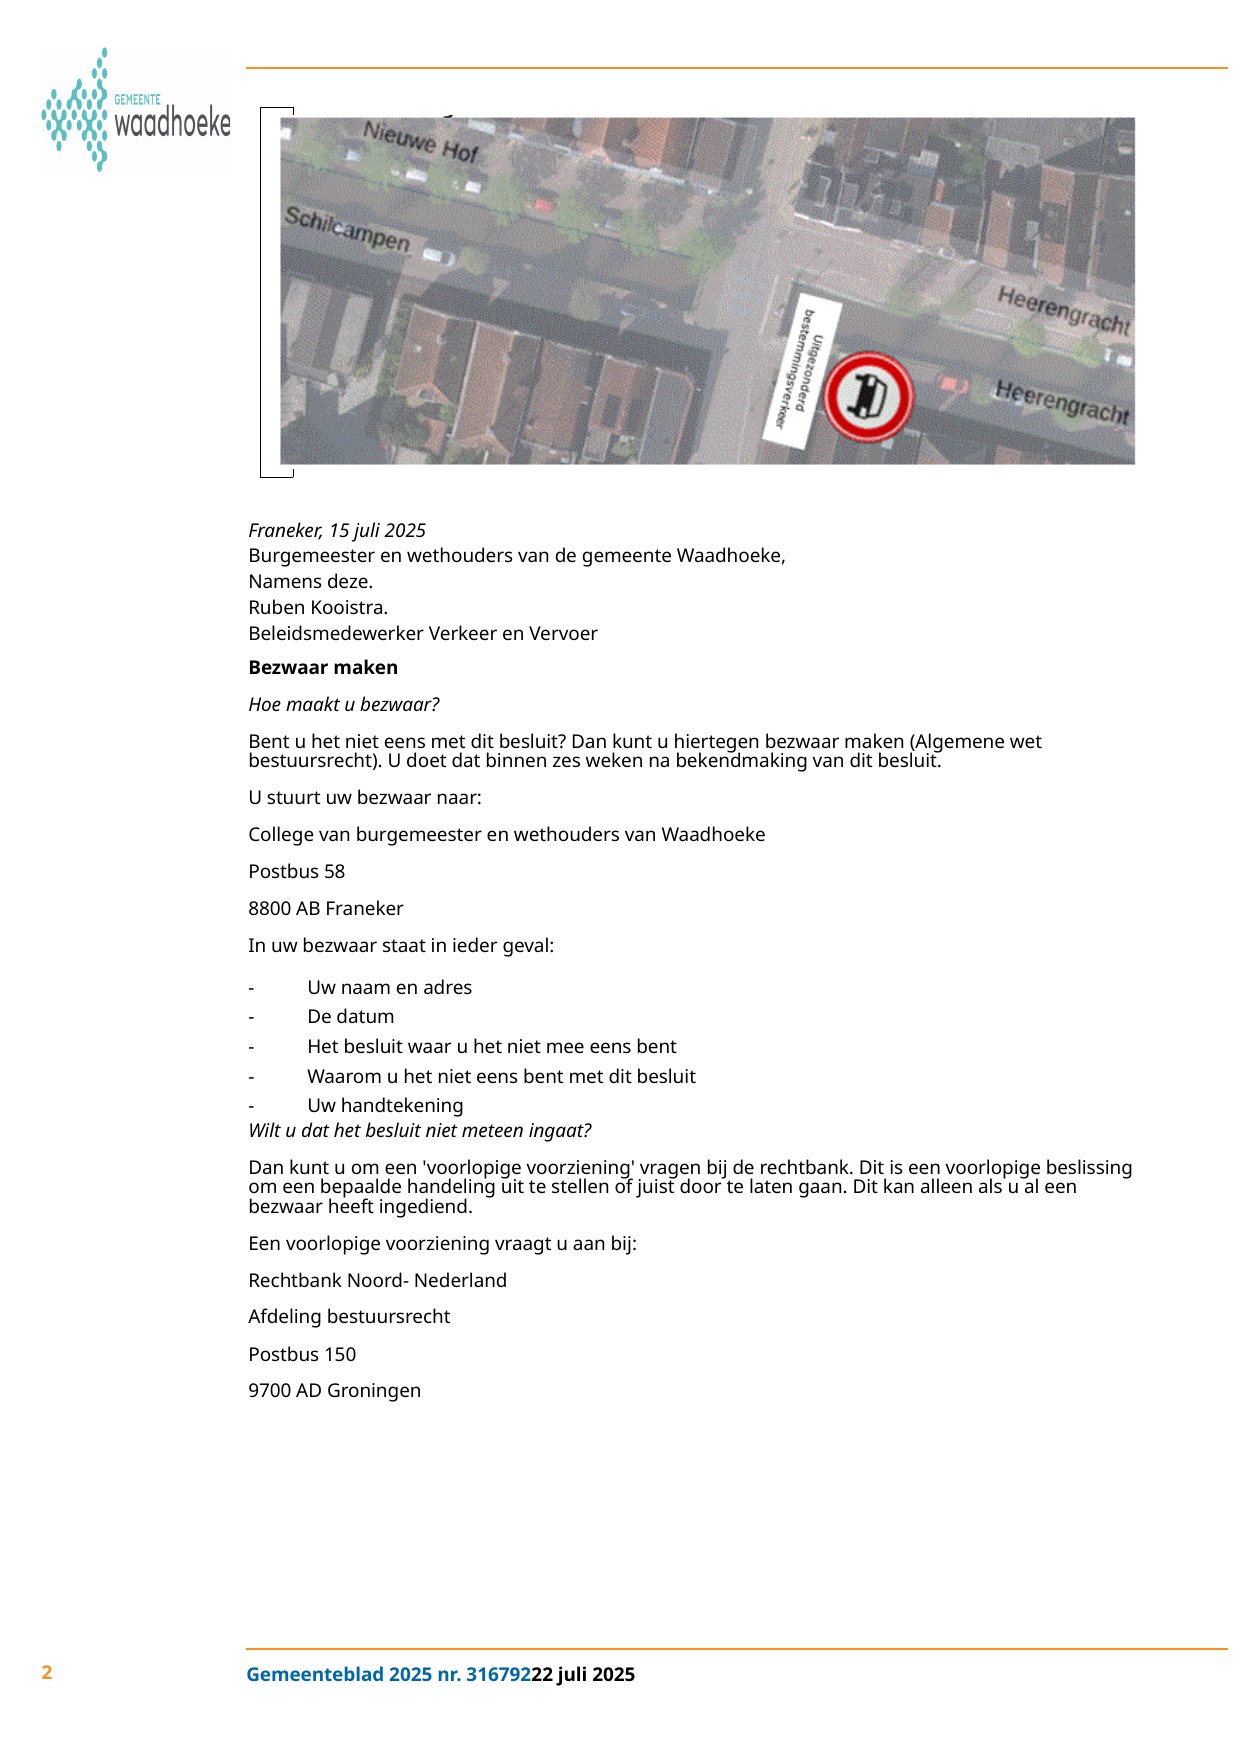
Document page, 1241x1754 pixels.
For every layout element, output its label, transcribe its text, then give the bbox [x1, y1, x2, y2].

text Wilt u dat het besluit niet meteen ingaat? [248, 1122, 1152, 1141]
text 8800 AB Franeker [248, 900, 1152, 919]
text In uw bezwaar staat in ieder geval: [248, 937, 1152, 956]
text Namens deze. [248, 568, 1152, 594]
text Ruben Kooistra. [248, 594, 1152, 620]
text Postbus 150 [248, 1346, 1152, 1365]
text Postbus 58 [248, 863, 1152, 882]
text Bent u het niet eens met dit besluit? Dan kunt u hiertegen bezwaar maken (Algemene wet bestuursrecht). U doet dat binnen zes weken na bekendmaking van dit besluit. [248, 733, 1152, 772]
text 9700 AD Groningen [248, 1382, 1152, 1402]
text Beleidsmedewerker Verkeer en Vervoer [248, 620, 1152, 645]
text Rechtbank Noord- Nederland [248, 1272, 1152, 1291]
list Uw handtekening [248, 1092, 1152, 1118]
list Waarom u het niet eens bent met dit besluit [248, 1063, 1152, 1089]
text Een voorlopige voorziening vraagt u aan bij: [248, 1234, 1152, 1254]
text U stuurt uw bezwaar naar: [248, 789, 1152, 808]
text College van burgemeester en wethouders van Waadhoeke [248, 826, 1152, 846]
text Burgemeester en wethouders van de gemeente Waadhoeke, [248, 542, 1152, 568]
list De datum [248, 1004, 1152, 1029]
list Het besluit waar u het niet mee eens bent [248, 1033, 1152, 1059]
text Bezwaar maken [248, 659, 1152, 678]
picture [41, 47, 231, 172]
text Dan kunt u om een 'voorlopige voorziening' vragen bij de rechtbank. Dit is een voorlopige beslissing om een bepaalde handeling uit te stellen of juist door te laten gaan. Dit kan alleen als u al een bezwaar heeft ingediend. [248, 1159, 1152, 1217]
text Afdeling bestuursrecht [248, 1308, 1152, 1328]
list Uw naam en adres [248, 974, 1152, 1000]
picture [268, 115, 1155, 469]
text Franeker, 15 juli 2025 [248, 517, 1152, 542]
text Hoe maakt u bezwaar? [248, 696, 1152, 715]
